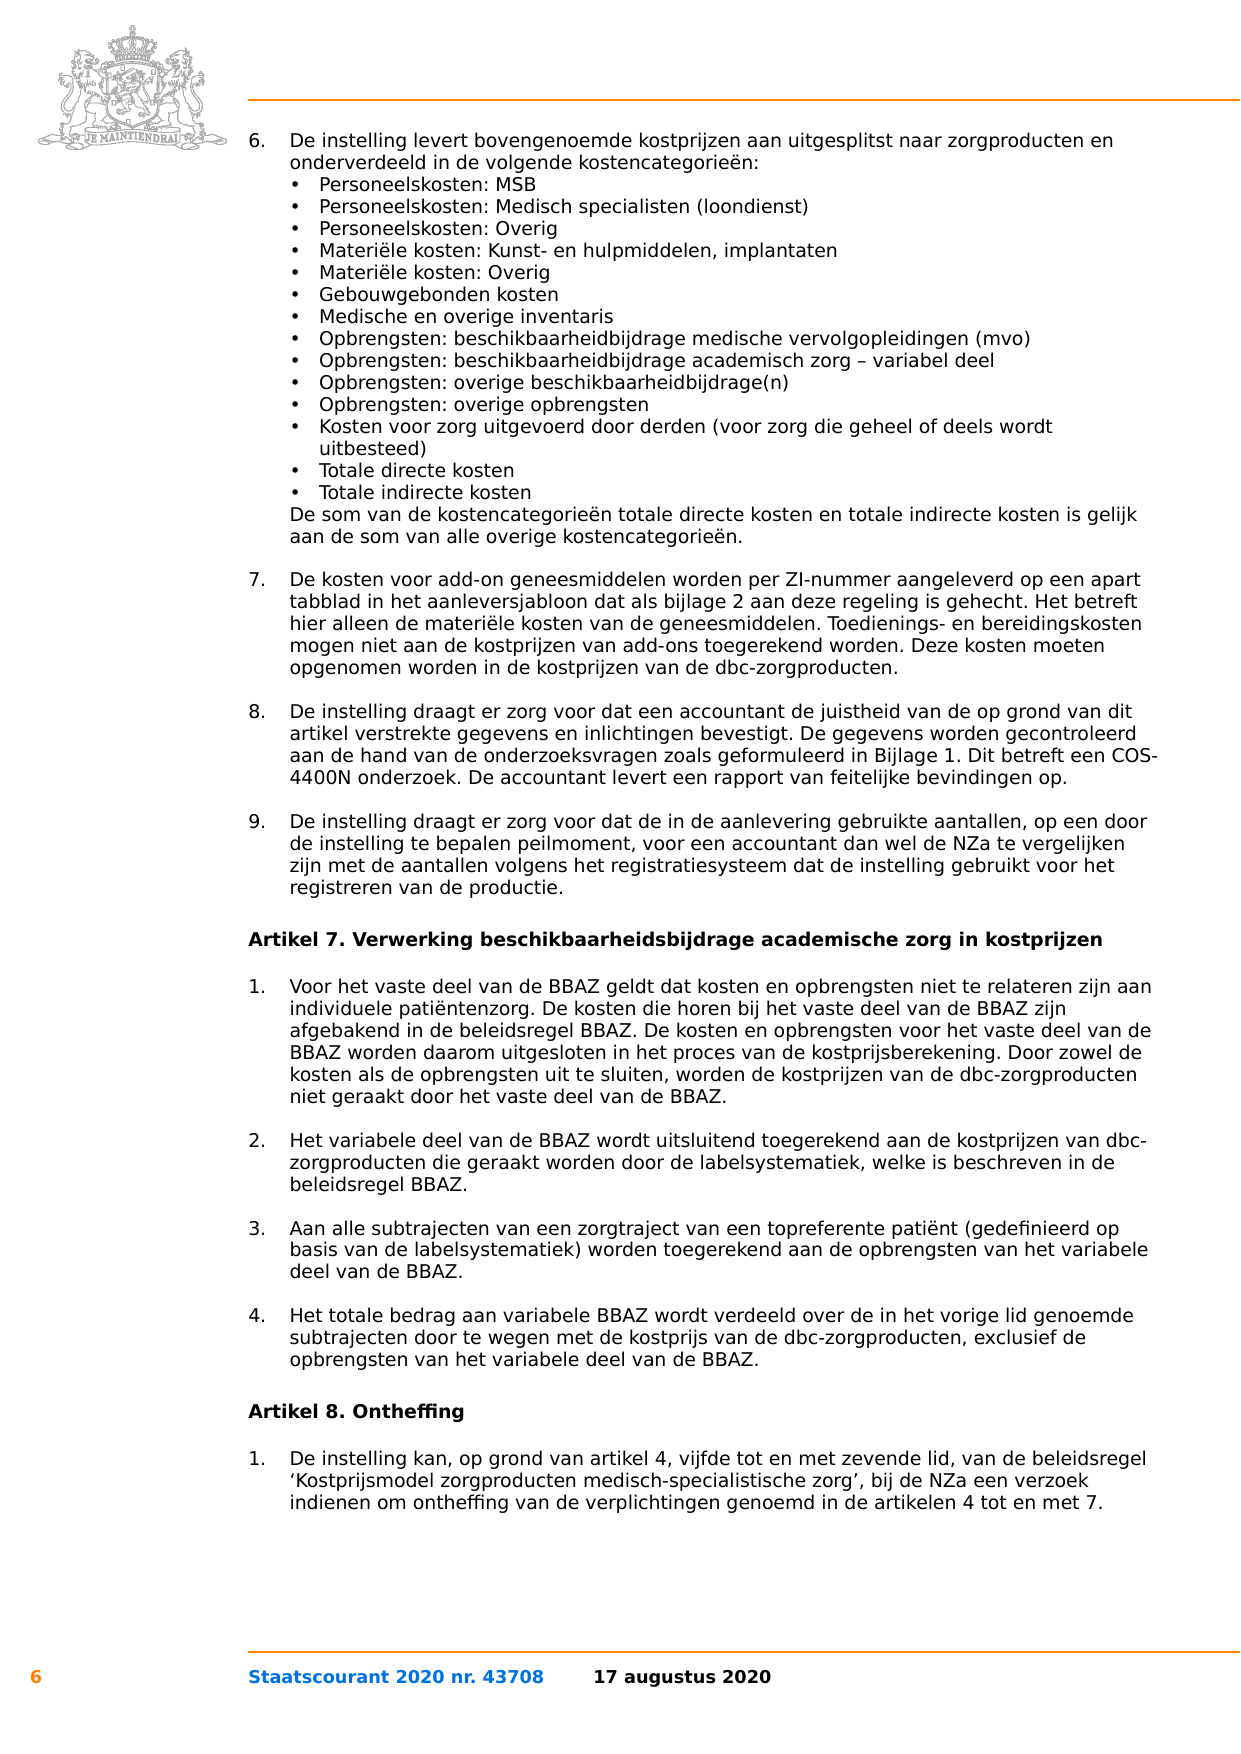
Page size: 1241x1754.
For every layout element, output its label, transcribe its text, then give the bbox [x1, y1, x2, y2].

text • Opbrengsten: beschikbaarheidbijdrage academisch zorg – variabel deel [289, 350, 1163, 372]
text 3. Aan alle subtrajecten van een zorgtraject van een topreferente patiënt (gedefinieerd op basis van de labelsystematiek) worden toegerekend aan de opbrengsten van het variabele deel van de BBAZ. [248, 1217, 1163, 1283]
text 4. Het totale bedrag aan variabele BBAZ wordt verdeeld over de in het vorige lid genoemde subtrajecten door te wegen met de kostprijs van de dbc-zorgproducten, exclusief de opbrengsten van het variabele deel van de BBAZ. [248, 1305, 1163, 1371]
text • Totale directe kosten [289, 459, 1163, 482]
text • Materiële kosten: Kunst- en hulpmiddelen, implantaten [289, 240, 1163, 262]
text • Materiële kosten: Overig [289, 262, 1163, 284]
text • Medische en overige inventaris [289, 306, 1163, 328]
subtitle Artikel 7. Verwerking beschikbaarheidsbijdrage academische zorg in kostprijzen [248, 929, 1163, 951]
text • Opbrengsten: overige opbrengsten [289, 394, 1163, 416]
text • Personeelskosten: Overig [289, 218, 1163, 240]
text • Kosten voor zorg uitgevoerd door derden (voor zorg die geheel of deels wordt uitbesteed) [289, 416, 1163, 459]
text 1. Voor het vaste deel van de BBAZ geldt dat kosten en opbrengsten niet te relateren zijn aan individuele patiëntenzorg. De kosten die horen bij het vaste deel van de BBAZ zijn afgebakend in de beleidsregel BBAZ. De kosten en opbrengsten voor het vaste deel van de BBAZ worden daarom uitgesloten in het proces van de kostprijsberekening. Door zowel de kosten als de opbrengsten uit te sluiten, worden de kostprijzen van de dbc-zorgproducten niet geraakt door het vaste deel van de BBAZ. [248, 976, 1163, 1108]
text 2. Het variabele deel van de BBAZ wordt uitsluitend toegerekend aan de kostprijzen van dbc-zorgproducten die geraakt worden door de labelsystematiek, welke is beschreven in de beleidsregel BBAZ. [248, 1129, 1163, 1196]
text De som van de kostencategorieën totale directe kosten en totale indirecte kosten is gelijk aan de som van alle overige kostencategorieën. [289, 503, 1163, 547]
text 6. De instelling levert bovengenoemde kostprijzen aan uitgesplitst naar zorgproducten en onderverdeeld in de volgende kostencategorieën: [248, 130, 1163, 174]
text 9. De instelling draagt er zorg voor dat de in de aanlevering gebruikte aantallen, op een door de instelling te bepalen peilmoment, voor een accountant dan wel de NZa te vergelijken zijn met de aantallen volgens het registratiesysteem dat de instelling gebruikt voor het registreren van de productie. [248, 811, 1163, 899]
subtitle Artikel 8. Ontheffing [248, 1401, 1163, 1423]
text • Totale indirecte kosten [289, 482, 1163, 503]
text 1. De instelling kan, op grond van artikel 4, vijfde tot en met zevende lid, van de beleidsregel ‘Kostprijsmodel zorgproducten medisch-specialistische zorg’, bij de NZa een verzoek indienen om ontheffing van de verplichtingen genoemd in de artikelen 4 tot en met 7. [248, 1448, 1163, 1514]
text • Personeelskosten: Medisch specialisten (loondienst) [289, 196, 1163, 218]
picture [38, 25, 227, 150]
text • Opbrengsten: beschikbaarheidbijdrage medische vervolgopleidingen (mvo) [289, 328, 1163, 350]
text • Personeelskosten: MSB [289, 174, 1163, 196]
text 8. De instelling draagt er zorg voor dat een accountant de juistheid van de op grond van dit artikel verstrekte gegevens en inlichtingen bevestigt. De gegevens worden gecontroleerd aan de hand van de onderzoeksvragen zoals geformuleerd in Bijlage 1. Dit betreft een COS-4400N onderzoek. De accountant levert een rapport van feitelijke bevindingen op. [248, 701, 1163, 789]
text 7. De kosten voor add-on geneesmiddelen worden per ZI-nummer aangeleverd op een apart tabblad in het aanleversjabloon dat als bijlage 2 aan deze regeling is gehecht. Het betreft hier alleen de materiële kosten van de geneesmiddelen. Toedienings- en bereidingskosten mogen niet aan de kostprijzen van add-ons toegerekend worden. Deze kosten moeten opgenomen worden in de kostprijzen van de dbc-zorgproducten. [248, 569, 1163, 679]
text • Gebouwgebonden kosten [289, 284, 1163, 306]
text • Opbrengsten: overige beschikbaarheidbijdrage(n) [289, 372, 1163, 394]
